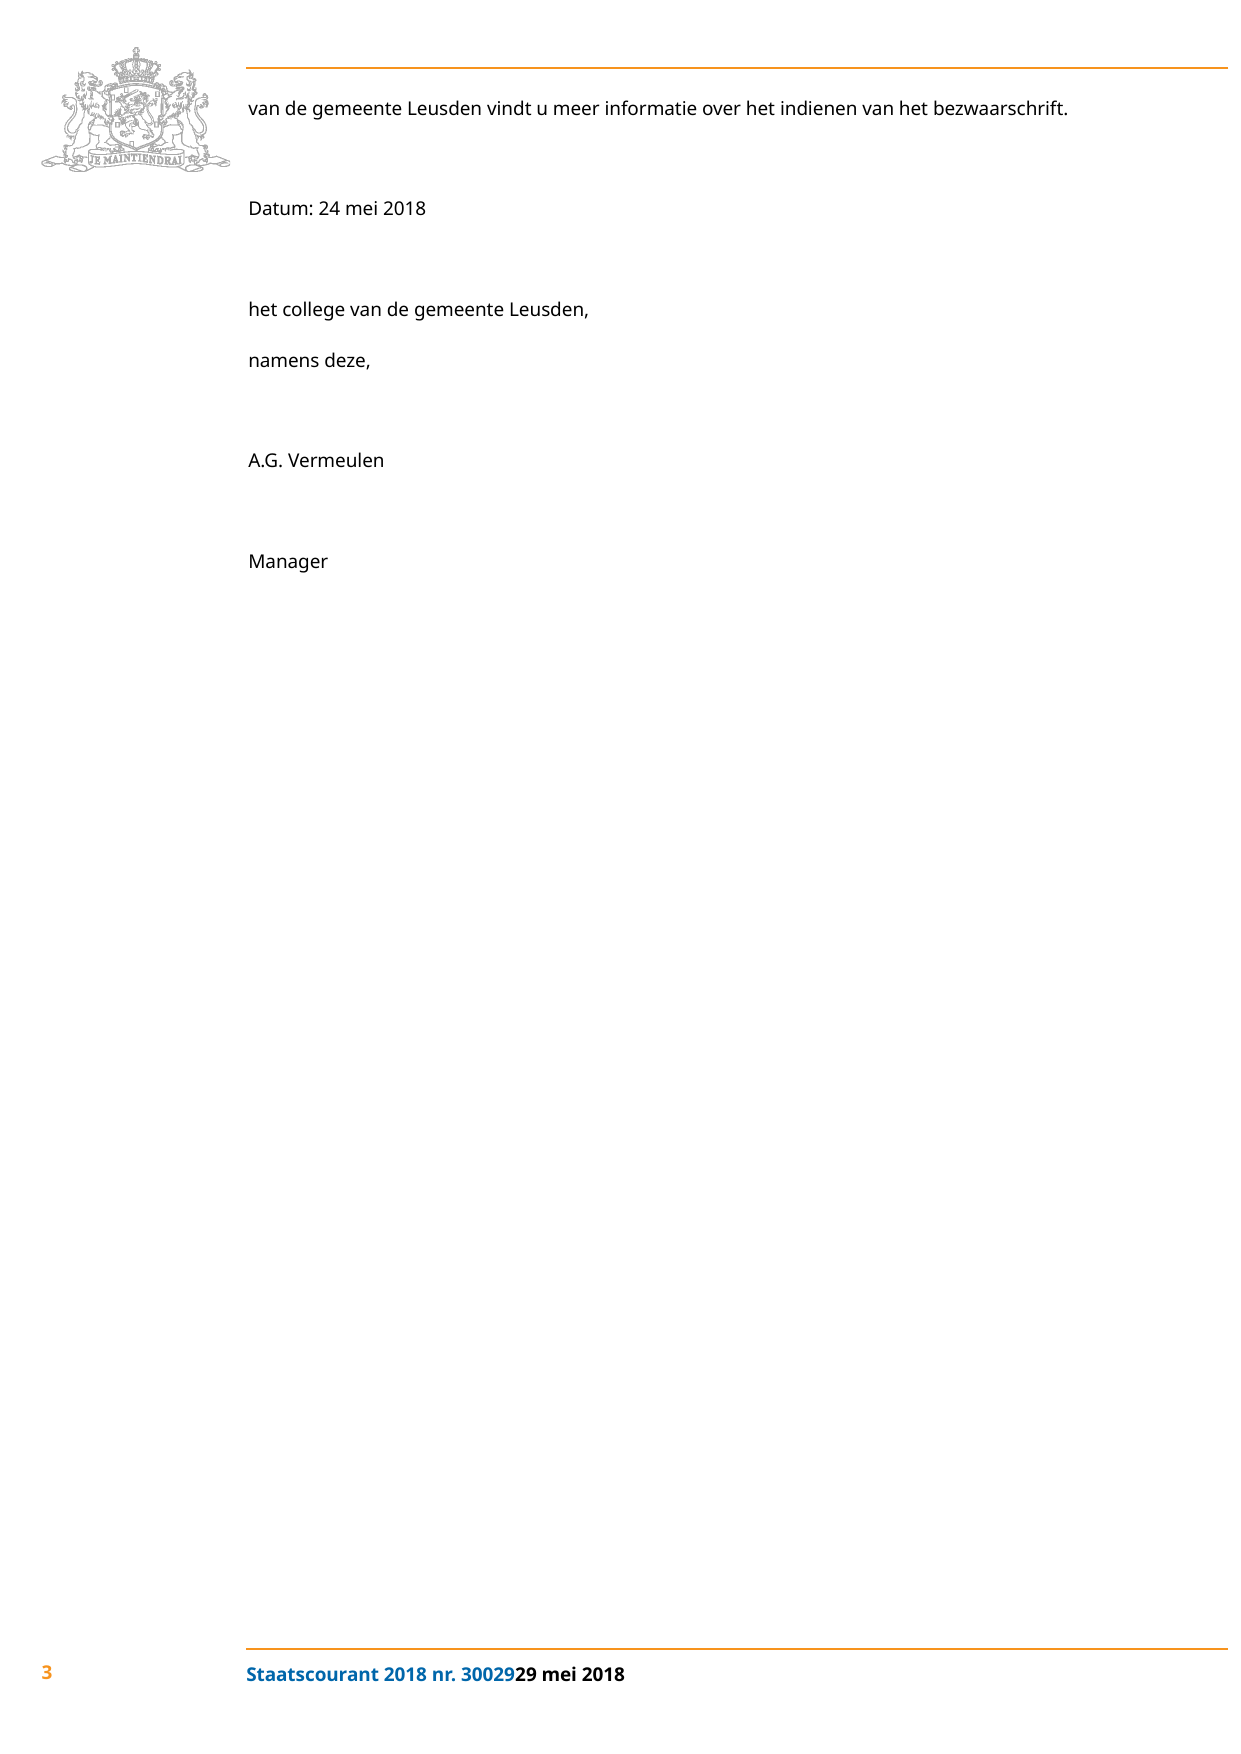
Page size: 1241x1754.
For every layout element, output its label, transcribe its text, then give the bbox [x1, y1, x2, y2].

text namens deze, [248, 347, 1152, 373]
text het college van de gemeente Leusden, [248, 296, 1152, 322]
text Datum: 24 mei 2018 [248, 196, 1152, 221]
picture [41, 47, 231, 172]
text van de gemeente Leusden vindt u meer informatie over het indienen van het bezwaarschrift. [248, 95, 1152, 121]
text A.G. Vermeulen [248, 448, 1152, 473]
text Manager [248, 548, 1152, 574]
